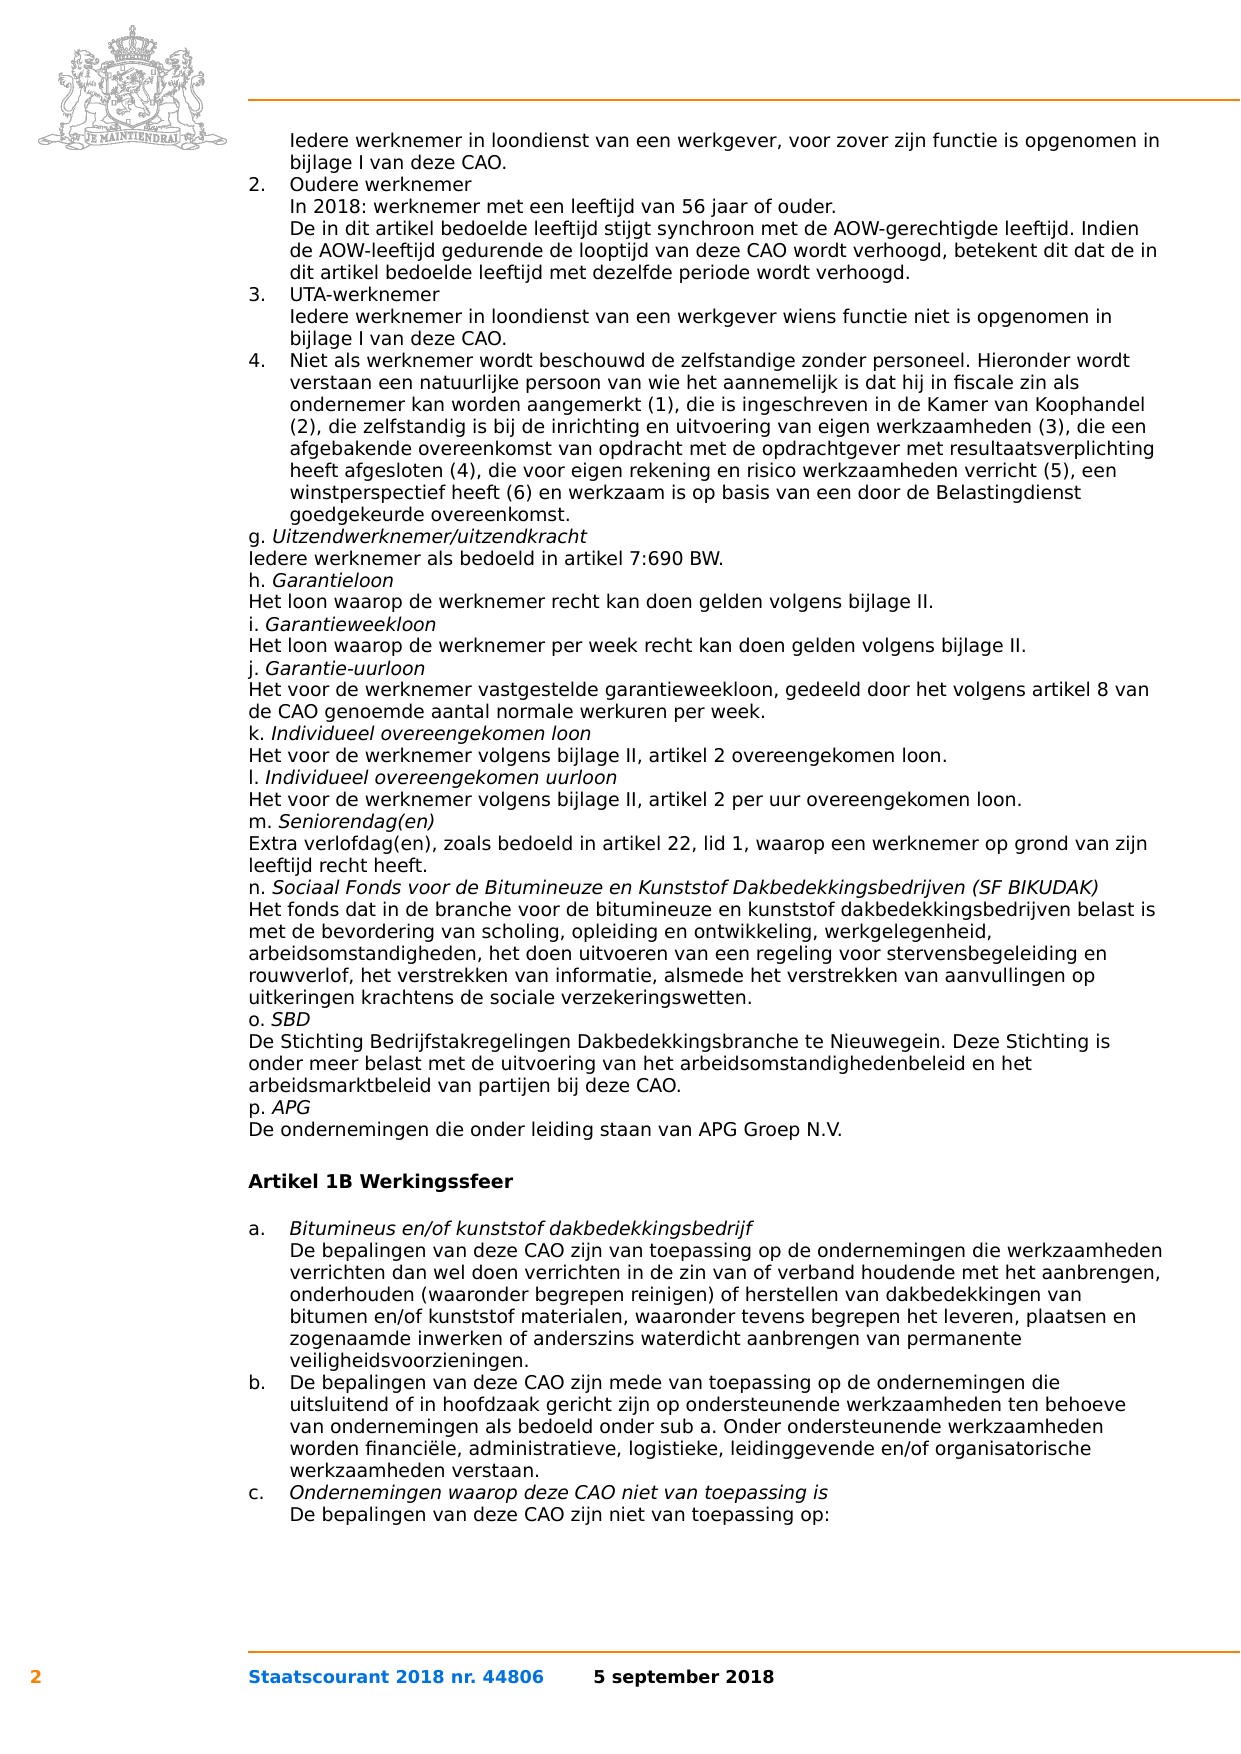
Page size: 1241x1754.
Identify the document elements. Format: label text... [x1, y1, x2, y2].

text i. Garantieweekloon [248, 613, 1163, 635]
text De Stichting Bedrijfstakregelingen Dakbedekkingsbranche te Nieuwegein. Deze Stichting is onder meer belast met de uitvoering van het arbeidsomstandighedenbeleid en het arbeidsmarktbeleid van partijen bij deze CAO. [248, 1031, 1163, 1097]
text 4. Niet als werknemer wordt beschouwd de zelfstandige zonder personeel. Hieronder wordt verstaan een natuurlijke persoon van wie het aannemelijk is dat hij in fiscale zin als ondernemer kan worden aangemerkt (1), die is ingeschreven in de Kamer van Koophandel (2), die zelfstandig is bij de inrichting en uitvoering van eigen werkzaamheden (3), die een afgebakende overeenkomst van opdracht met de opdrachtgever met resultaatsverplichting heeft afgesloten (4), die voor eigen rekening en risico werkzaamheden verricht (5), een winstperspectief heeft (6) en werkzaam is op basis van een door de Belastingdienst goedgekeurde overeenkomst. [248, 350, 1163, 526]
text j. Garantie-uurloon [248, 657, 1163, 679]
text g. Uitzendwerknemer/uitzendkracht [248, 526, 1163, 547]
text De bepalingen van deze CAO zijn niet van toepassing op: [289, 1504, 1163, 1526]
text Het loon waarop de werknemer recht kan doen gelden volgens bijlage II. [248, 591, 1163, 613]
subtitle Artikel 1B Werkingssfeer [248, 1171, 1163, 1193]
text Het voor de werknemer volgens bijlage II, artikel 2 overeengekomen loon. [248, 745, 1163, 767]
text c. Ondernemingen waarop deze CAO niet van toepassing is [248, 1482, 1163, 1504]
text k. Individueel overeengekomen loon [248, 723, 1163, 745]
text p. APG [248, 1097, 1163, 1119]
picture [38, 25, 227, 150]
text 2. Oudere werknemer [248, 174, 1163, 196]
text Het voor de werknemer volgens bijlage II, artikel 2 per uur overeengekomen loon. [248, 789, 1163, 811]
text m. Seniorendag(en) [248, 811, 1163, 833]
text a. Bitumineus en/of kunststof dakbedekkingsbedrijf [248, 1218, 1163, 1240]
text Iedere werknemer in loondienst van een werkgever, voor zover zijn functie is opgenomen in bijlage I van deze CAO. [289, 130, 1163, 174]
text Iedere werknemer in loondienst van een werkgever wiens functie niet is opgenomen in bijlage I van deze CAO. [289, 306, 1163, 350]
text In 2018: werknemer met een leeftijd van 56 jaar of ouder. [289, 196, 1163, 218]
text 3. UTA-werknemer [248, 284, 1163, 306]
text Iedere werknemer als bedoeld in artikel 7:690 BW. [248, 547, 1163, 569]
text De in dit artikel bedoelde leeftijd stijgt synchroon met de AOW-gerechtigde leeftijd. Indien de AOW-leeftijd gedurende de looptijd van deze CAO wordt verhoogd, betekent dit dat de in dit artikel bedoelde leeftijd met dezelfde periode wordt verhoogd. [289, 218, 1163, 284]
text n. Sociaal Fonds voor de Bitumineuze en Kunststof Dakbedekkingsbedrijven (SF BIKUDAK) [248, 877, 1163, 899]
text De bepalingen van deze CAO zijn van toepassing op de ondernemingen die werkzaamheden verrichten dan wel doen verrichten in de zin van of verband houdende met het aanbrengen, onderhouden (waaronder begrepen reinigen) of herstellen van dakbedekkingen van bitumen en/of kunststof materialen, waaronder tevens begrepen het leveren, plaatsen en zogenaamde inwerken of anderszins waterdicht aanbrengen van permanente veiligheidsvoorzieningen. [289, 1240, 1163, 1372]
text Extra verlofdag(en), zoals bedoeld in artikel 22, lid 1, waarop een werknemer op grond van zijn leeftijd recht heeft. [248, 833, 1163, 877]
text b. De bepalingen van deze CAO zijn mede van toepassing op de ondernemingen die uitsluitend of in hoofdzaak gericht zijn op ondersteunende werkzaamheden ten behoeve van ondernemingen als bedoeld onder sub a. Onder ondersteunende werkzaamheden worden financiële, administratieve, logistieke, leidinggevende en/of organisatorische werkzaamheden verstaan. [248, 1372, 1163, 1482]
text Het loon waarop de werknemer per week recht kan doen gelden volgens bijlage II. [248, 635, 1163, 657]
text h. Garantieloon [248, 569, 1163, 591]
text Het fonds dat in de branche voor de bitumineuze en kunststof dakbedekkingsbedrijven belast is met de bevordering van scholing, opleiding en ontwikkeling, werkgelegenheid, arbeidsomstandigheden, het doen uitvoeren van een regeling voor stervensbegeleiding en rouwverlof, het verstrekken van informatie, alsmede het verstrekken van aanvullingen op uitkeringen krachtens de sociale verzekeringswetten. [248, 899, 1163, 1009]
text l. Individueel overeengekomen uurloon [248, 767, 1163, 789]
text De ondernemingen die onder leiding staan van APG Groep N.V. [248, 1119, 1163, 1141]
text o. SBD [248, 1009, 1163, 1031]
text Het voor de werknemer vastgestelde garantieweekloon, gedeeld door het volgens artikel 8 van de CAO genoemde aantal normale werkuren per week. [248, 679, 1163, 723]
